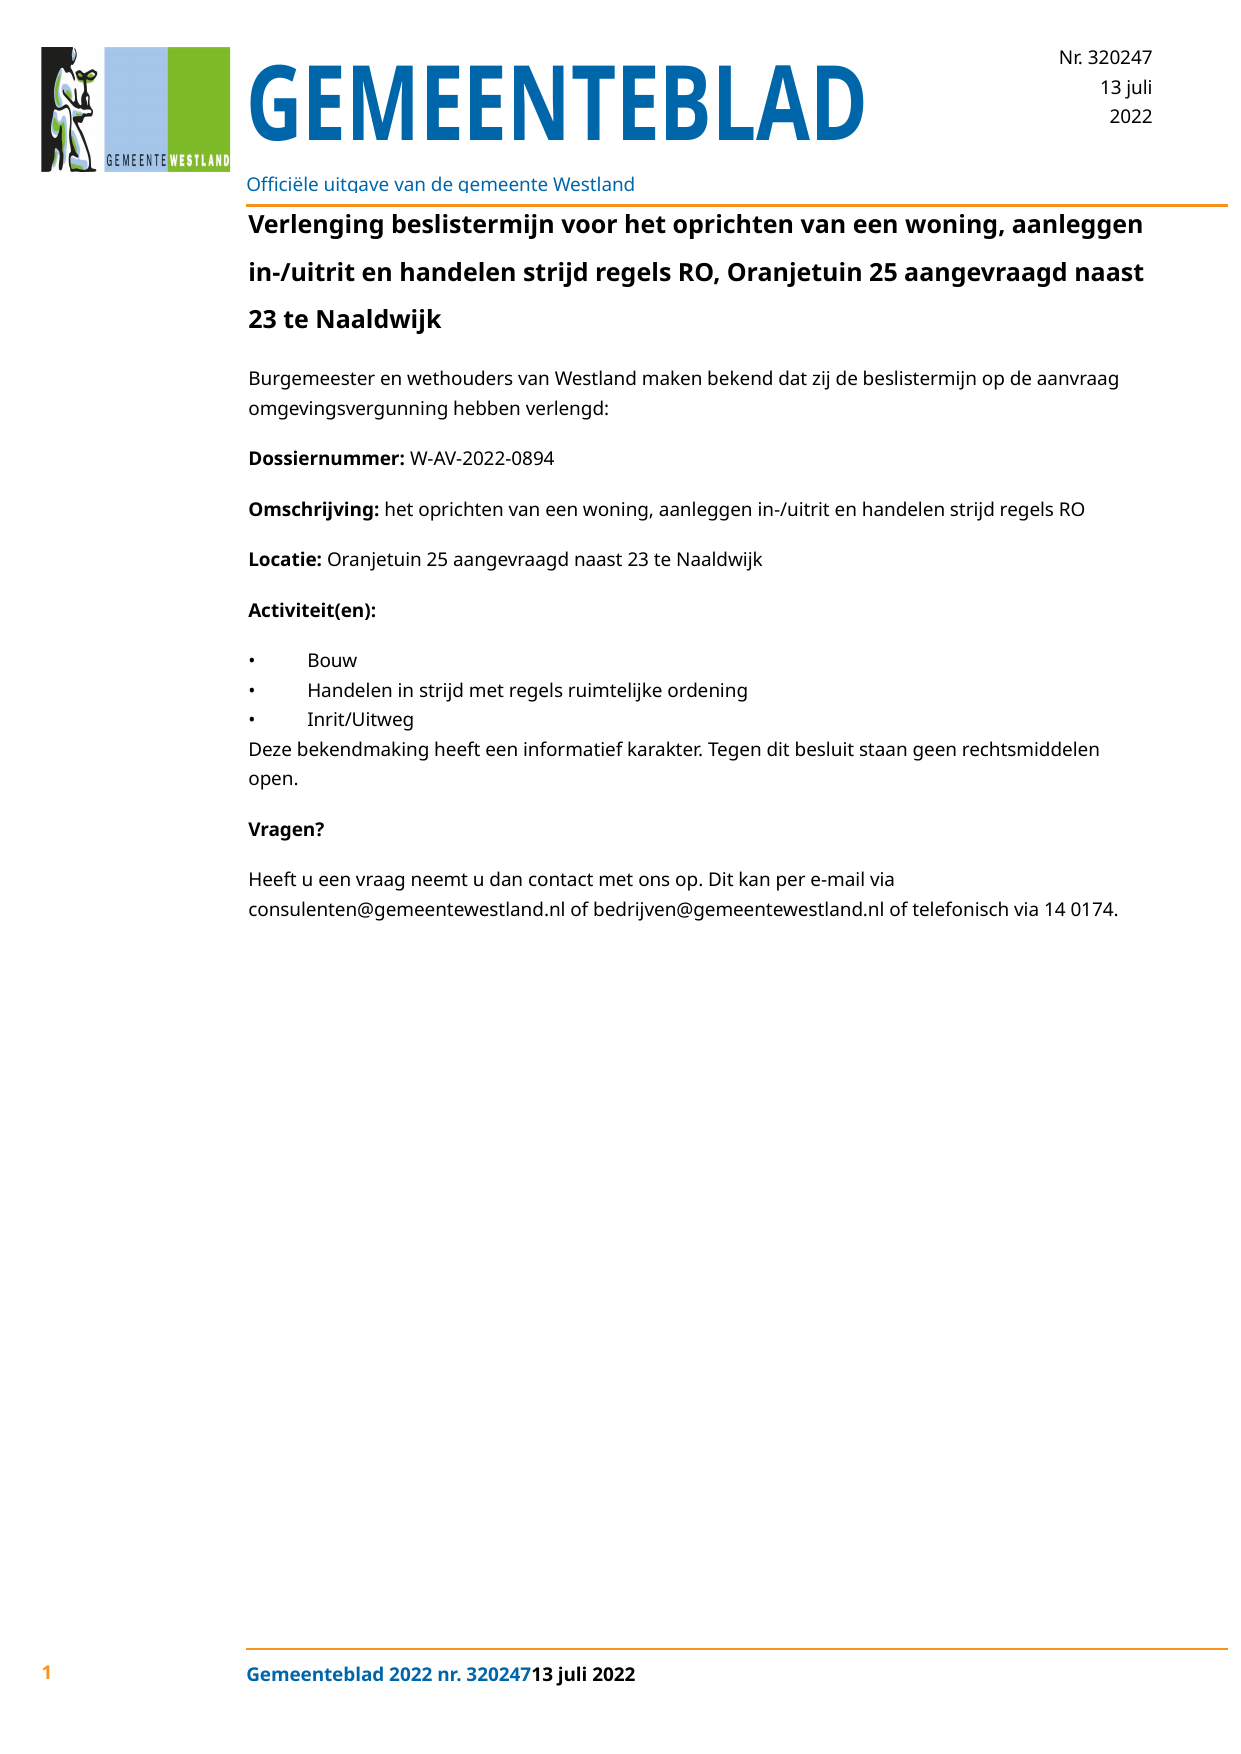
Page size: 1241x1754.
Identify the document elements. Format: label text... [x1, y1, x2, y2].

text Activiteit(en): [248, 597, 1152, 622]
text Omschrijving: het oprichten van een woning, aanleggen in-/uitrit en handelen strijd regels RO [248, 496, 1152, 522]
list Inrit/Uitweg [248, 706, 1152, 732]
text Deze bekendmaking heeft een informatief karakter. Tegen dit besluit staan geen rechtsmiddelen open. [248, 736, 1152, 791]
picture [41, 47, 231, 172]
text Heeft u een vraag neemt u dan contact met ons op. Dit kan per e-mail via consulenten@gemeentewestland.nl of bedrijven@gemeentewestland.nl of telefonisch via 14 0174. [248, 866, 1152, 922]
text Verlenging beslistermijn voor het oprichten van een woning, aanleggen in-/uitrit en handelen strijd regels RO, Oranjetuin 25 aangevraagd naast 23 te Naaldwijk [248, 207, 1152, 336]
text Vragen? [248, 816, 1152, 842]
list Bouw [248, 647, 1152, 673]
text Burgemeester en wethouders van Westland maken bekend dat zij de beslistermijn op de aanvraag omgevingsvergunning hebben verlengd: [248, 366, 1152, 421]
list Handelen in strijd met regels ruimtelijke ordening [248, 677, 1152, 702]
text Locatie: Oranjetuin 25 aangevraagd naast 23 te Naaldwijk [248, 546, 1152, 572]
text Dossiernummer: W-AV-2022-0894 [248, 446, 1152, 471]
